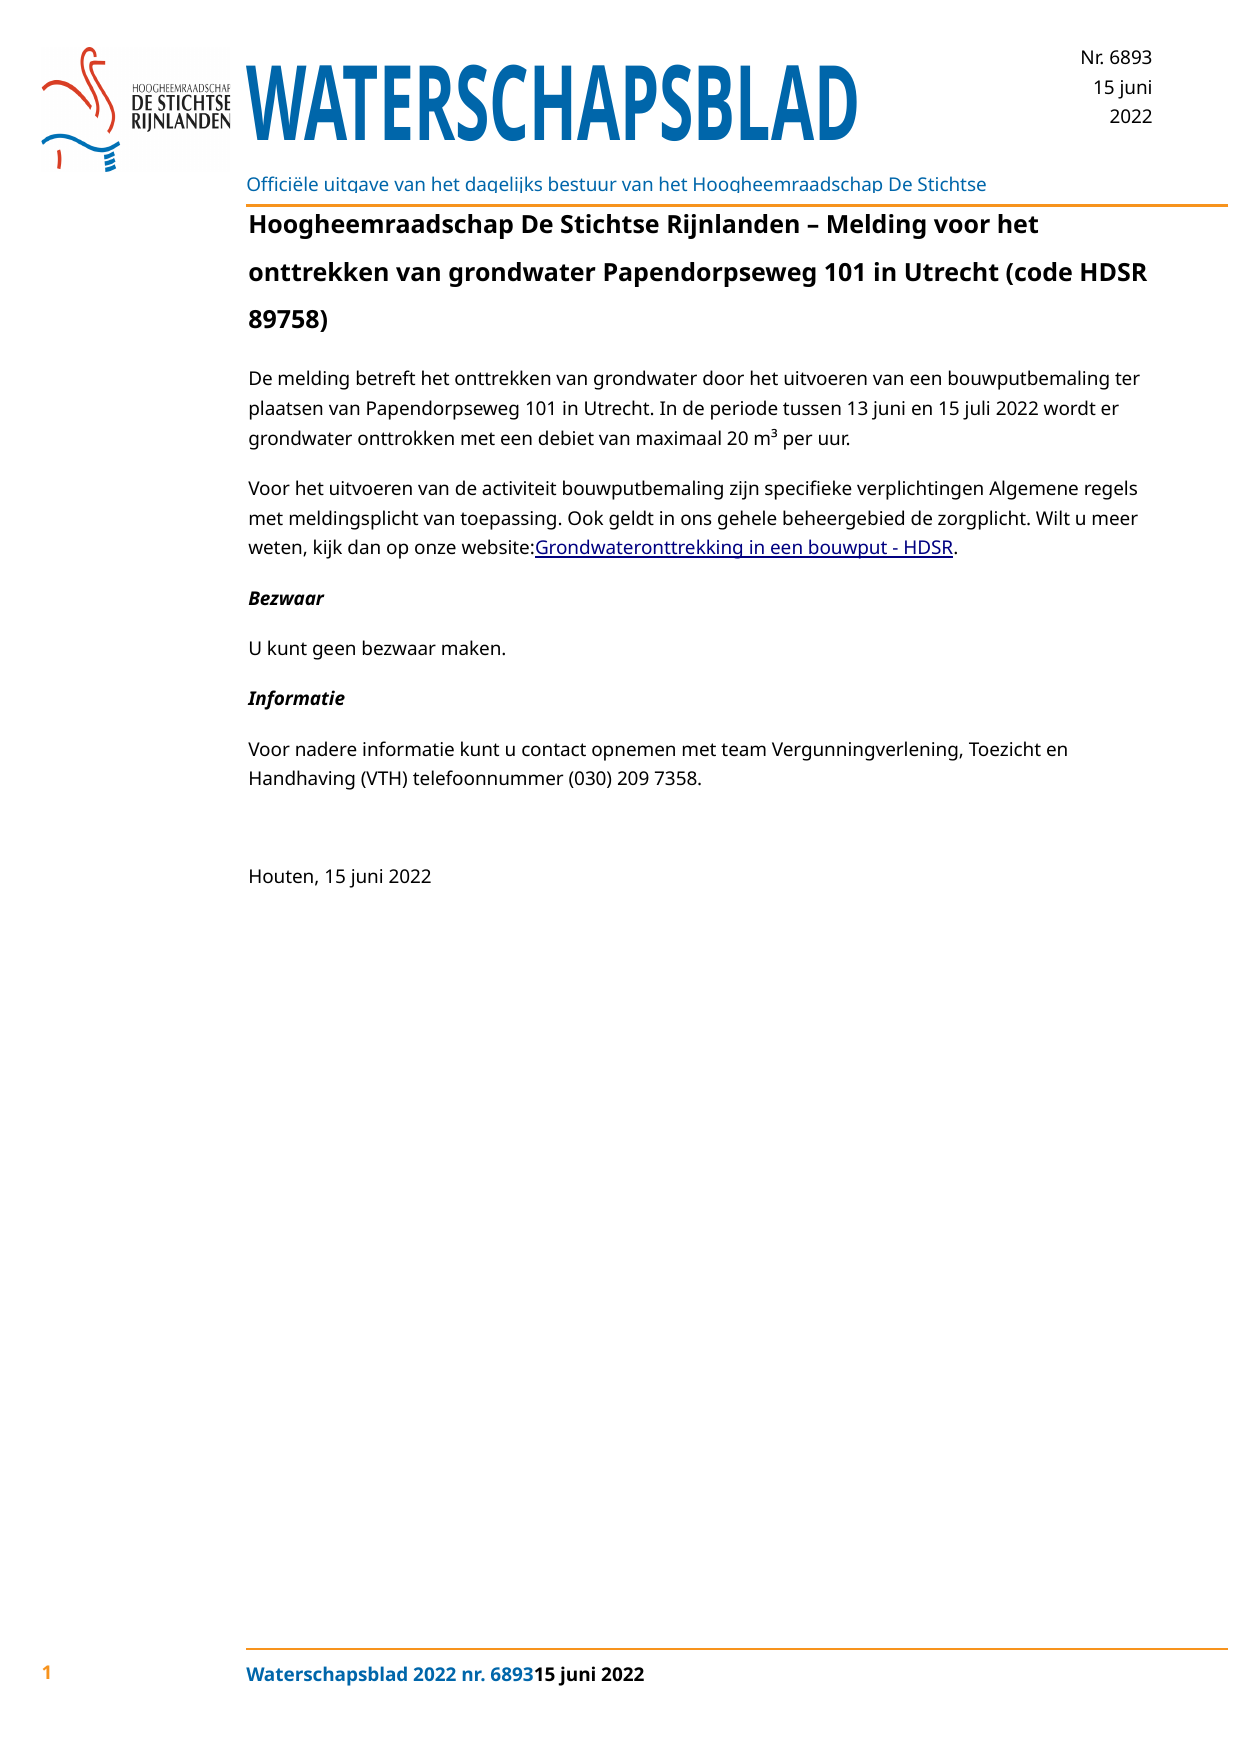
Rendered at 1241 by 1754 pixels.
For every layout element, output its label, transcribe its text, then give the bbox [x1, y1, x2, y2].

text De melding betreft het onttrekken van grondwater door het uitvoeren van een bouwputbemaling ter plaatsen van Papendorpseweg 101 in Utrecht. In de periode tussen 13 juni en 15 juli 2022 wordt er grondwater onttrokken met een debiet van maximaal 20 m³ per uur. [248, 366, 1152, 450]
text Houten, 15 juni 2022 [248, 864, 1152, 889]
text Hoogheemraadschap De Stichtse Rijnlanden – Melding voor het onttrekken van grondwater Papendorpseweg 101 in Utrecht (code HDSR 89758) [248, 207, 1152, 336]
text U kunt geen bezwaar maken. [248, 635, 1152, 661]
text Bezwaar [248, 585, 1152, 610]
text Voor nadere informatie kunt u contact opnemen met team Vergunningverlening, Toezicht en Handhaving (VTH) telefoonnummer (030) 209 7358. [248, 736, 1152, 791]
picture [41, 47, 231, 172]
text Voor het uitvoeren van de activiteit bouwputbemaling zijn specifieke verplichtingen Algemene regels met meldingsplicht van toepassing. Ook geldt in ons gehele beheergebied de zorgplicht. Wilt u meer weten, kijk dan op onze website:Grondwateronttrekking in een bouwput - HDSR. [248, 475, 1152, 560]
text Informatie [248, 686, 1152, 711]
